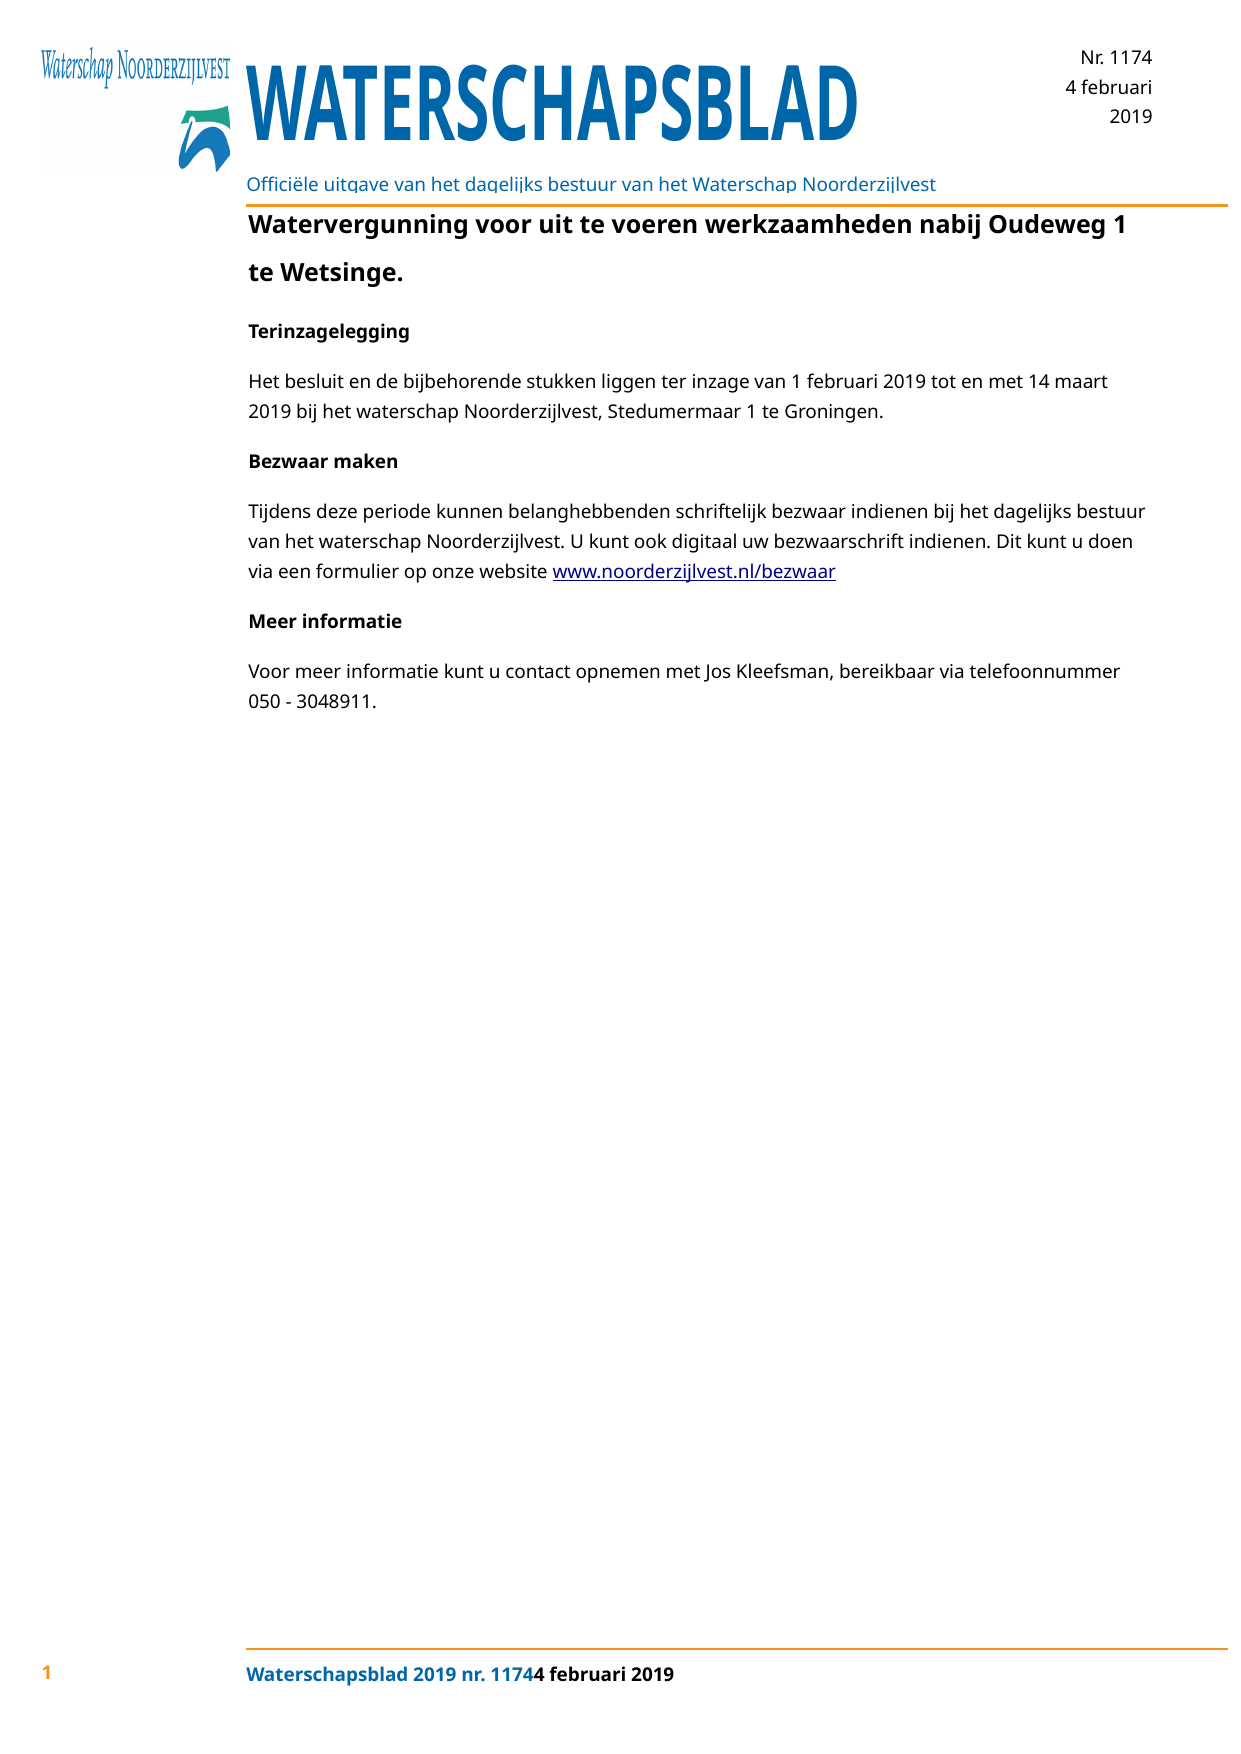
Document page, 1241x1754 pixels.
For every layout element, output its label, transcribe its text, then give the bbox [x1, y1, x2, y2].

text Tijdens deze periode kunnen belanghebbenden schriftelijk bezwaar indienen bij het dagelijks bestuur van het waterschap Noorderzijlvest. U kunt ook digitaal uw bezwaarschrift indienen. Dit kunt u doen via een formulier op onze website www.noorderzijlvest.nl/bezwaar [248, 499, 1152, 584]
text Terinzagelegging [248, 318, 1152, 344]
text Voor meer informatie kunt u contact opnemen met Jos Kleefsman, bereikbaar via telefoonnummer 050 - 3048911. [248, 659, 1152, 714]
text Het besluit en de bijbehorende stukken liggen ter inzage van 1 februari 2019 tot en met 14 maart 2019 bij het waterschap Noorderzijlvest, Stedumermaar 1 te Groningen. [248, 368, 1152, 424]
text Meer informatie [248, 608, 1152, 634]
text Watervergunning voor uit te voeren werkzaamheden nabij Oudeweg 1 te Wetsinge. [248, 207, 1152, 288]
text Bezwaar maken [248, 448, 1152, 474]
picture [41, 47, 231, 172]
